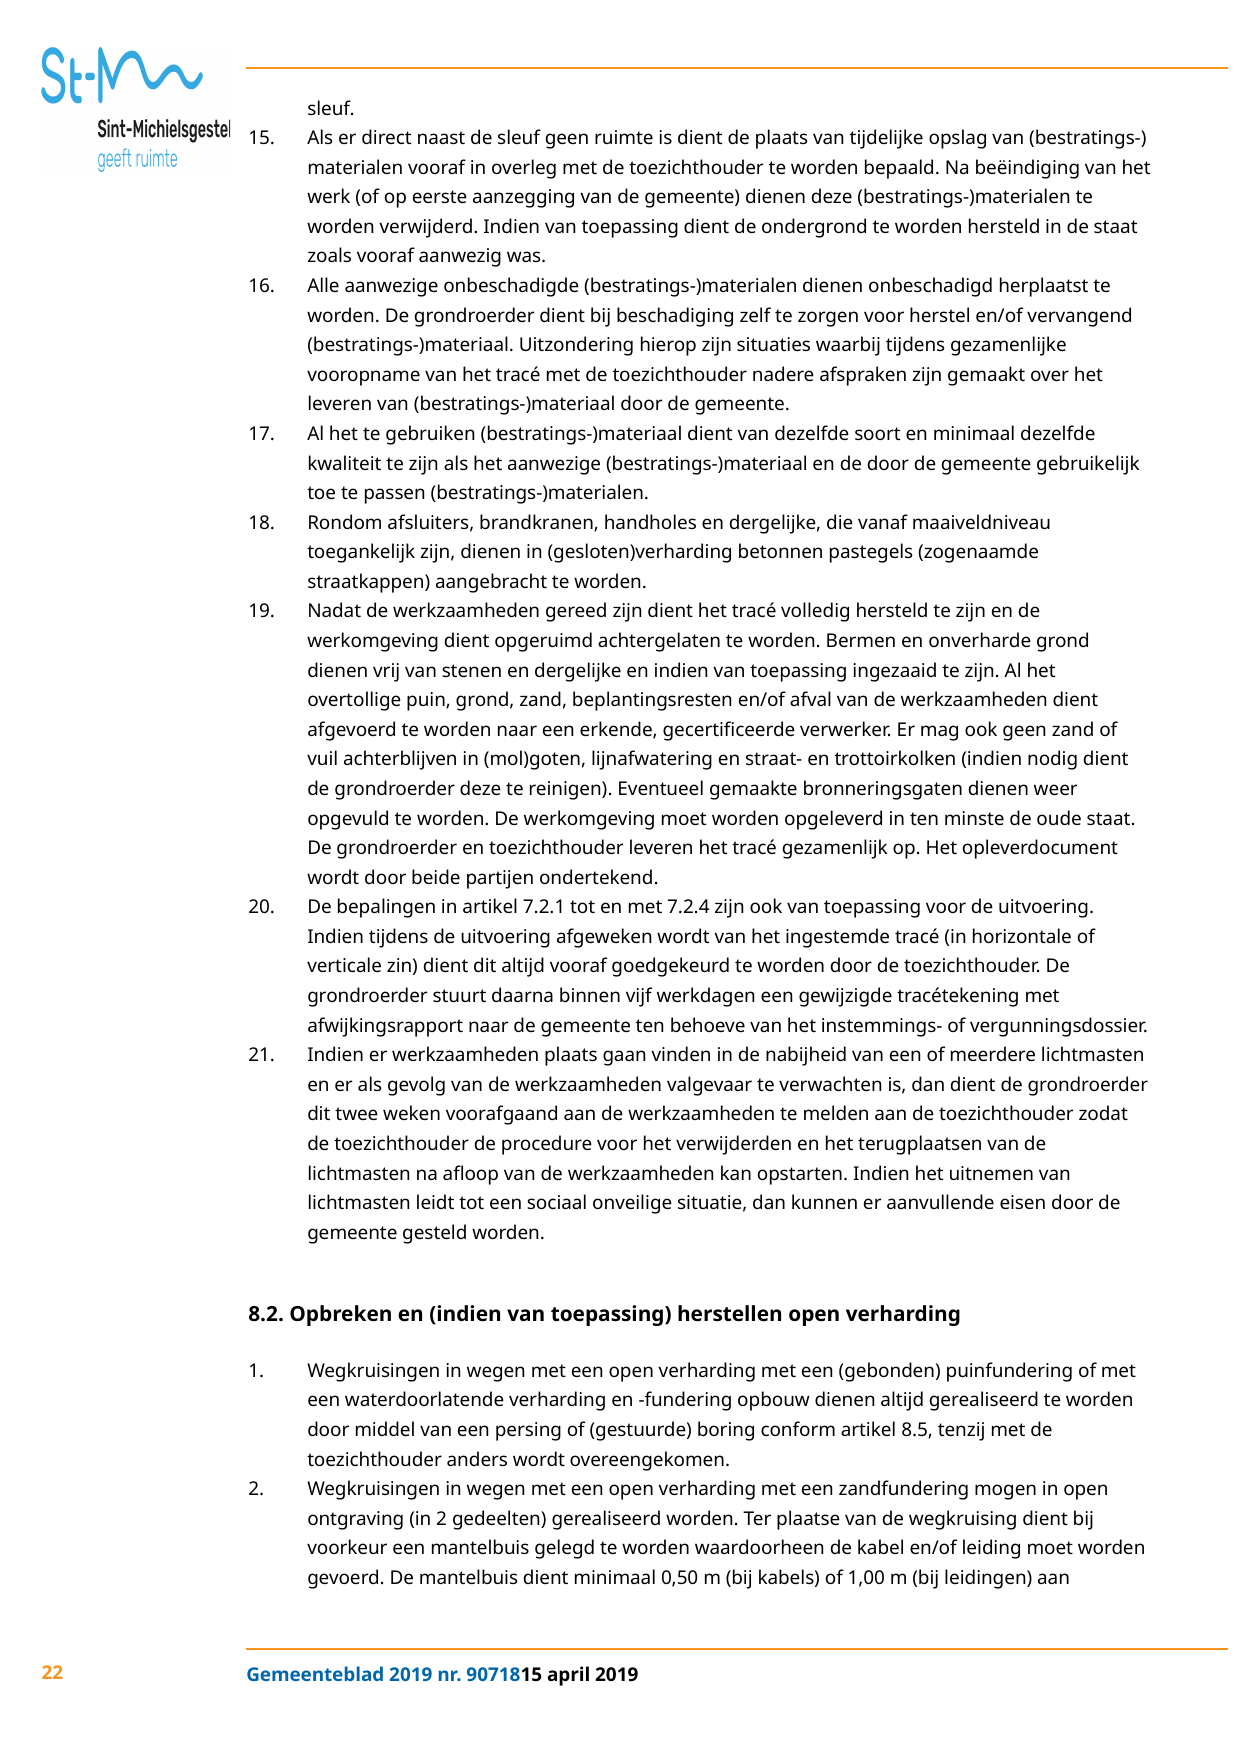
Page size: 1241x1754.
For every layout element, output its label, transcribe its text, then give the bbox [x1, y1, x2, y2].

list Als er direct naast de sleuf geen ruimte is dient de plaats van tijdelijke opslag van (bestratings-) materialen vooraf in overleg met de toezichthouder te worden bepaald. Na beëindiging van het werk (of op eerste aanzegging van de gemeente) dienen deze (bestratings-)materialen te worden verwijderd. Indien van toepassing dient de ondergrond te worden hersteld in de staat zoals vooraf aanwezig was. [248, 124, 1152, 268]
list Al het te gebruiken (bestratings-)materiaal dient van dezelfde soort en minimaal dezelfde kwaliteit te zijn als het aanwezige (bestratings-)materiaal en de door de gemeente gebruikelijk toe te passen (bestratings-)materialen. [248, 420, 1152, 505]
list Rondom afsluiters, brandkranen, handholes en dergelijke, die vanaf maaiveldniveau toegankelijk zijn, dienen in (gesloten)verharding betonnen pastegels (zogenaamde straatkappen) aangebracht te worden. [248, 509, 1152, 594]
list Nadat de werkzaamheden gereed zijn dient het tracé volledig hersteld te zijn en de werkomgeving dient opgeruimd achtergelaten te worden. Bermen en onverharde grond dienen vrij van stenen en dergelijke en indien van toepassing ingezaaid te zijn. Al het overtollige puin, grond, zand, beplantingsresten en/of afval van de werkzaamheden dient afgevoerd te worden naar een erkende, gecertificeerde verwerker. Er mag ook geen zand of vuil achterblijven in (mol)goten, lijnafwatering en straat- en trottoirkolken (indien nodig dient de grondroerder deze te reinigen). Eventueel gemaakte bronneringsgaten dienen weer opgevuld te worden. De werkomgeving moet worden opgeleverd in ten minste de oude staat. De grondroerder en toezichthouder leveren het tracé gezamenlijk op. Het opleverdocument wordt door beide partijen ondertekend. [248, 598, 1152, 890]
list Wegkruisingen in wegen met een open verharding met een zandfundering mogen in open ontgraving (in 2 gedeelten) gerealiseerd worden. Ter plaatse van de wegkruising dient bij voorkeur een mantelbuis gelegd te worden waardoorheen de kabel en/of leiding moet worden gevoerd. De mantelbuis dient minimaal 0,50 m (bij kabels) of 1,00 m (bij leidingen) aan [248, 1475, 1152, 1590]
picture [41, 47, 231, 172]
list Indien er werkzaamheden plaats gaan vinden in de nabijheid van een of meerdere lichtmasten en er als gevolg van de werkzaamheden valgevaar te verwachten is, dan dient de grondroerder dit twee weken voorafgaand aan de werkzaamheden te melden aan de toezichthouder zodat de toezichthouder de procedure voor het verwijderden en het terugplaatsen van de lichtmasten na afloop van de werkzaamheden kan opstarten. Indien het uitnemen van lichtmasten leidt tot een sociaal onveilige situatie, dan kunnen er aanvullende eisen door de gemeente gesteld worden. [248, 1041, 1152, 1245]
list De bepalingen in artikel 7.2.1 tot en met 7.2.4 zijn ook van toepassing voor de uitvoering. Indien tijdens de uitvoering afgeweken wordt van het ingestemde tracé (in horizontale of verticale zin) dient dit altijd vooraf goedgekeurd te worden door de toezichthouder. De grondroerder stuurt daarna binnen vijf werkdagen een gewijzigde tracétekening met afwijkingsrapport naar de gemeente ten behoeve van het instemmings- of vergunningsdossier. [248, 893, 1152, 1038]
list sleuf. [248, 95, 1152, 121]
list Wegkruisingen in wegen met een open verharding met een (gebonden) puinfundering of met een waterdoorlatende verharding en -fundering opbouw dienen altijd gerealiseerd te worden door middel van een persing of (gestuurde) boring conform artikel 8.5, tenzij met de toezichthouder anders wordt overeengekomen. [248, 1357, 1152, 1471]
list Alle aanwezige onbeschadigde (bestratings-)materialen dienen onbeschadigd herplaatst te worden. De grondroerder dient bij beschadiging zelf te zorgen voor herstel en/of vervangend (bestratings-)materiaal. Uitzondering hierop zijn situaties waarbij tijdens gezamenlijke vooropname van het tracé met de toezichthouder nadere afspraken zijn gemaakt over het leveren van (bestratings-)materiaal door de gemeente. [248, 272, 1152, 416]
text 8.2. Opbreken en (indien van toepassing) herstellen open verharding [248, 1299, 1152, 1327]
